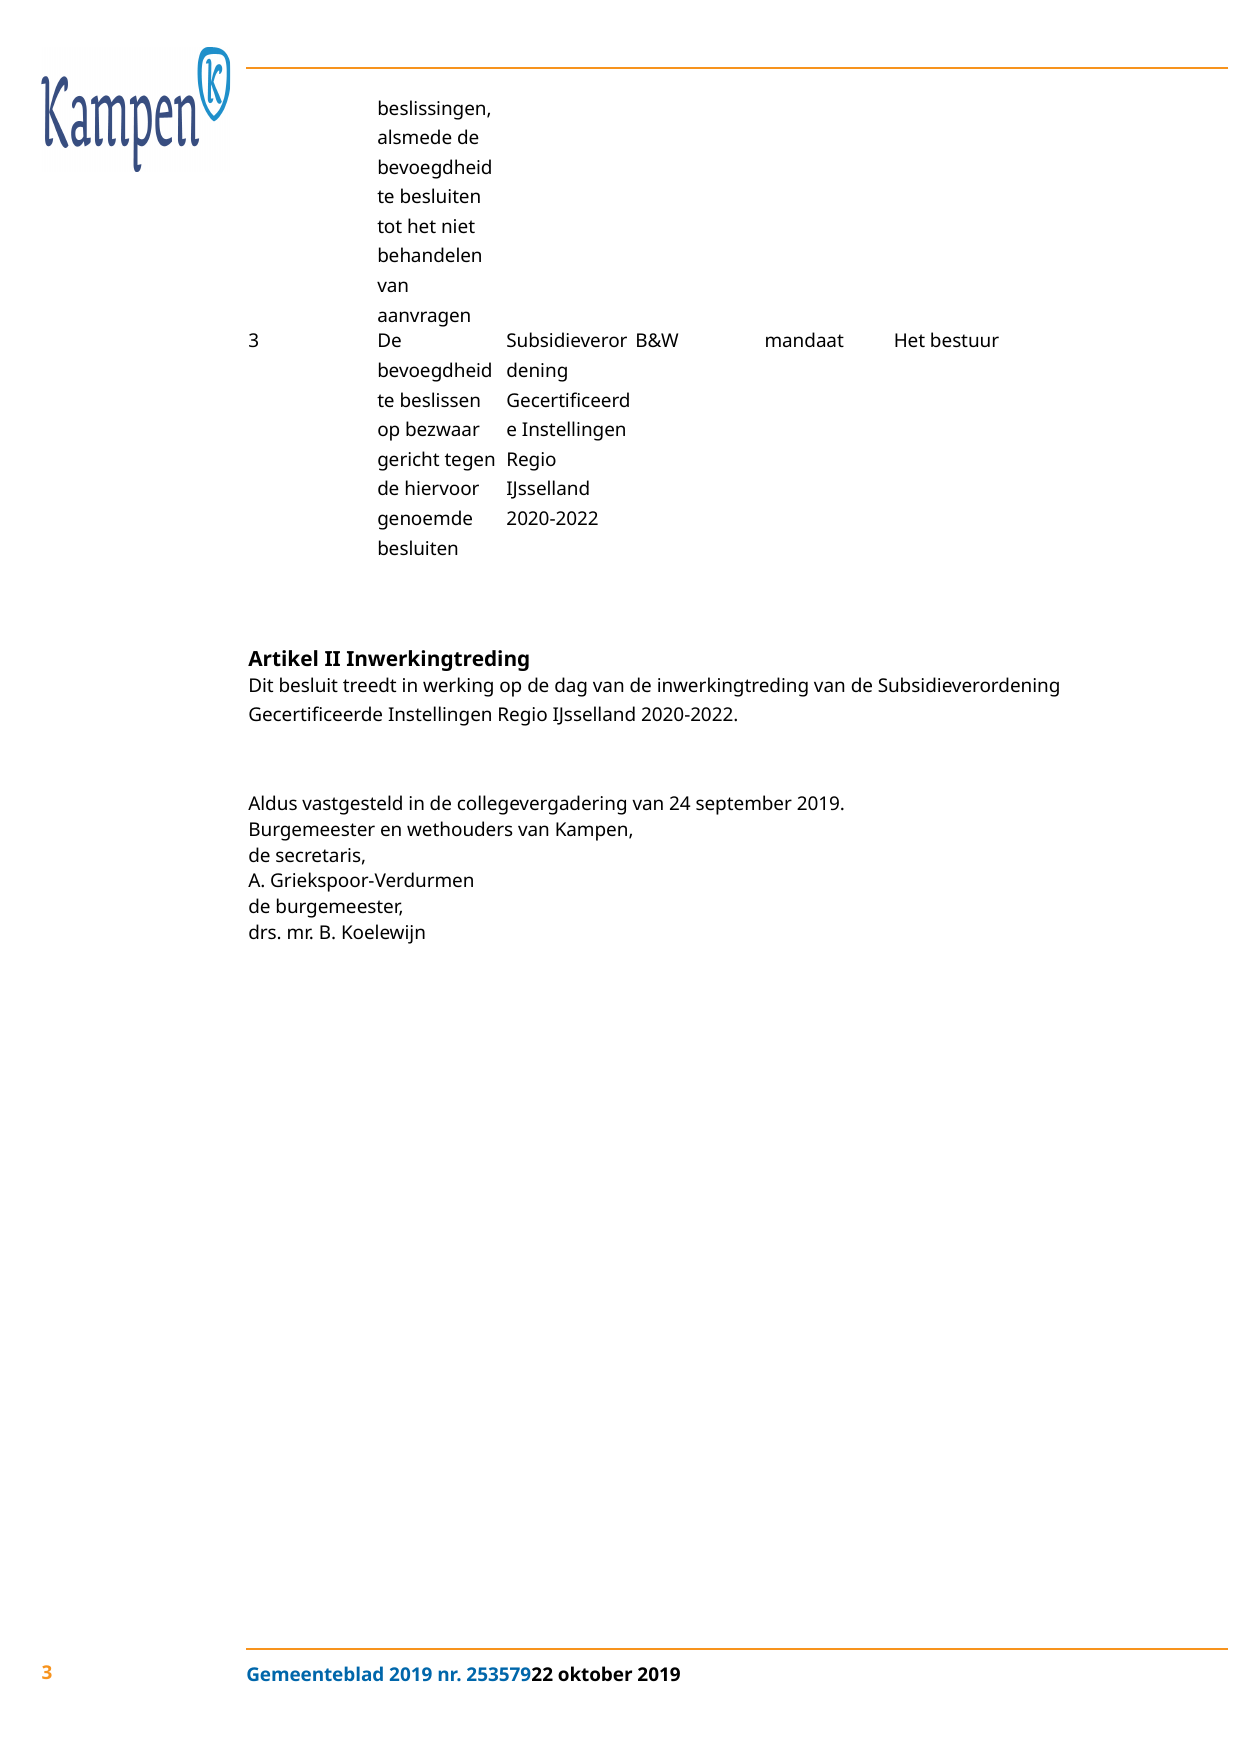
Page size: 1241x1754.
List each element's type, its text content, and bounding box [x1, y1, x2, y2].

text Burgemeester en wethouders van Kampen, [248, 816, 1152, 842]
picture [41, 47, 231, 172]
table_cell [1023, 95, 1152, 328]
table_cell 3 [248, 328, 377, 560]
table_cell mandaat [764, 328, 893, 560]
table_cell [894, 95, 1022, 328]
text Artikel II Inwerkingtreding [248, 644, 1152, 672]
table_cell [506, 95, 635, 328]
text de burgemeester, [248, 893, 1152, 919]
table_cell [764, 95, 893, 328]
text drs. mr. B. Koelewijn [248, 919, 1152, 945]
text A. Griekspoor-Verdurmen [248, 868, 1152, 893]
table_cell De bevoegdheid te beslissen op bezwaar gericht tegen de hiervoor genoemde besluiten [377, 328, 506, 560]
text de secretaris, [248, 842, 1152, 868]
text Dit besluit treedt in werking op de dag van de inwerkingtreding van de Subsidieverordening Gecertificeerde Instellingen Regio IJsselland 2020-2022. [248, 672, 1152, 727]
table_cell Subsidieverordening Gecertificeerde Instellingen Regio IJsselland 2020-2022 [506, 328, 635, 560]
table_cell [1023, 328, 1152, 560]
table_cell Het bestuur [894, 328, 1022, 560]
table_cell B&W [635, 328, 764, 560]
table_cell -beslissingen, alsmede de bevoegdheid te besluiten tot het niet behandelen van aanvragen [377, 95, 506, 328]
text Aldus vastgesteld in de collegevergadering van 24 september 2019. [248, 790, 1152, 816]
table_cell [248, 95, 377, 328]
table_cell [635, 95, 764, 328]
